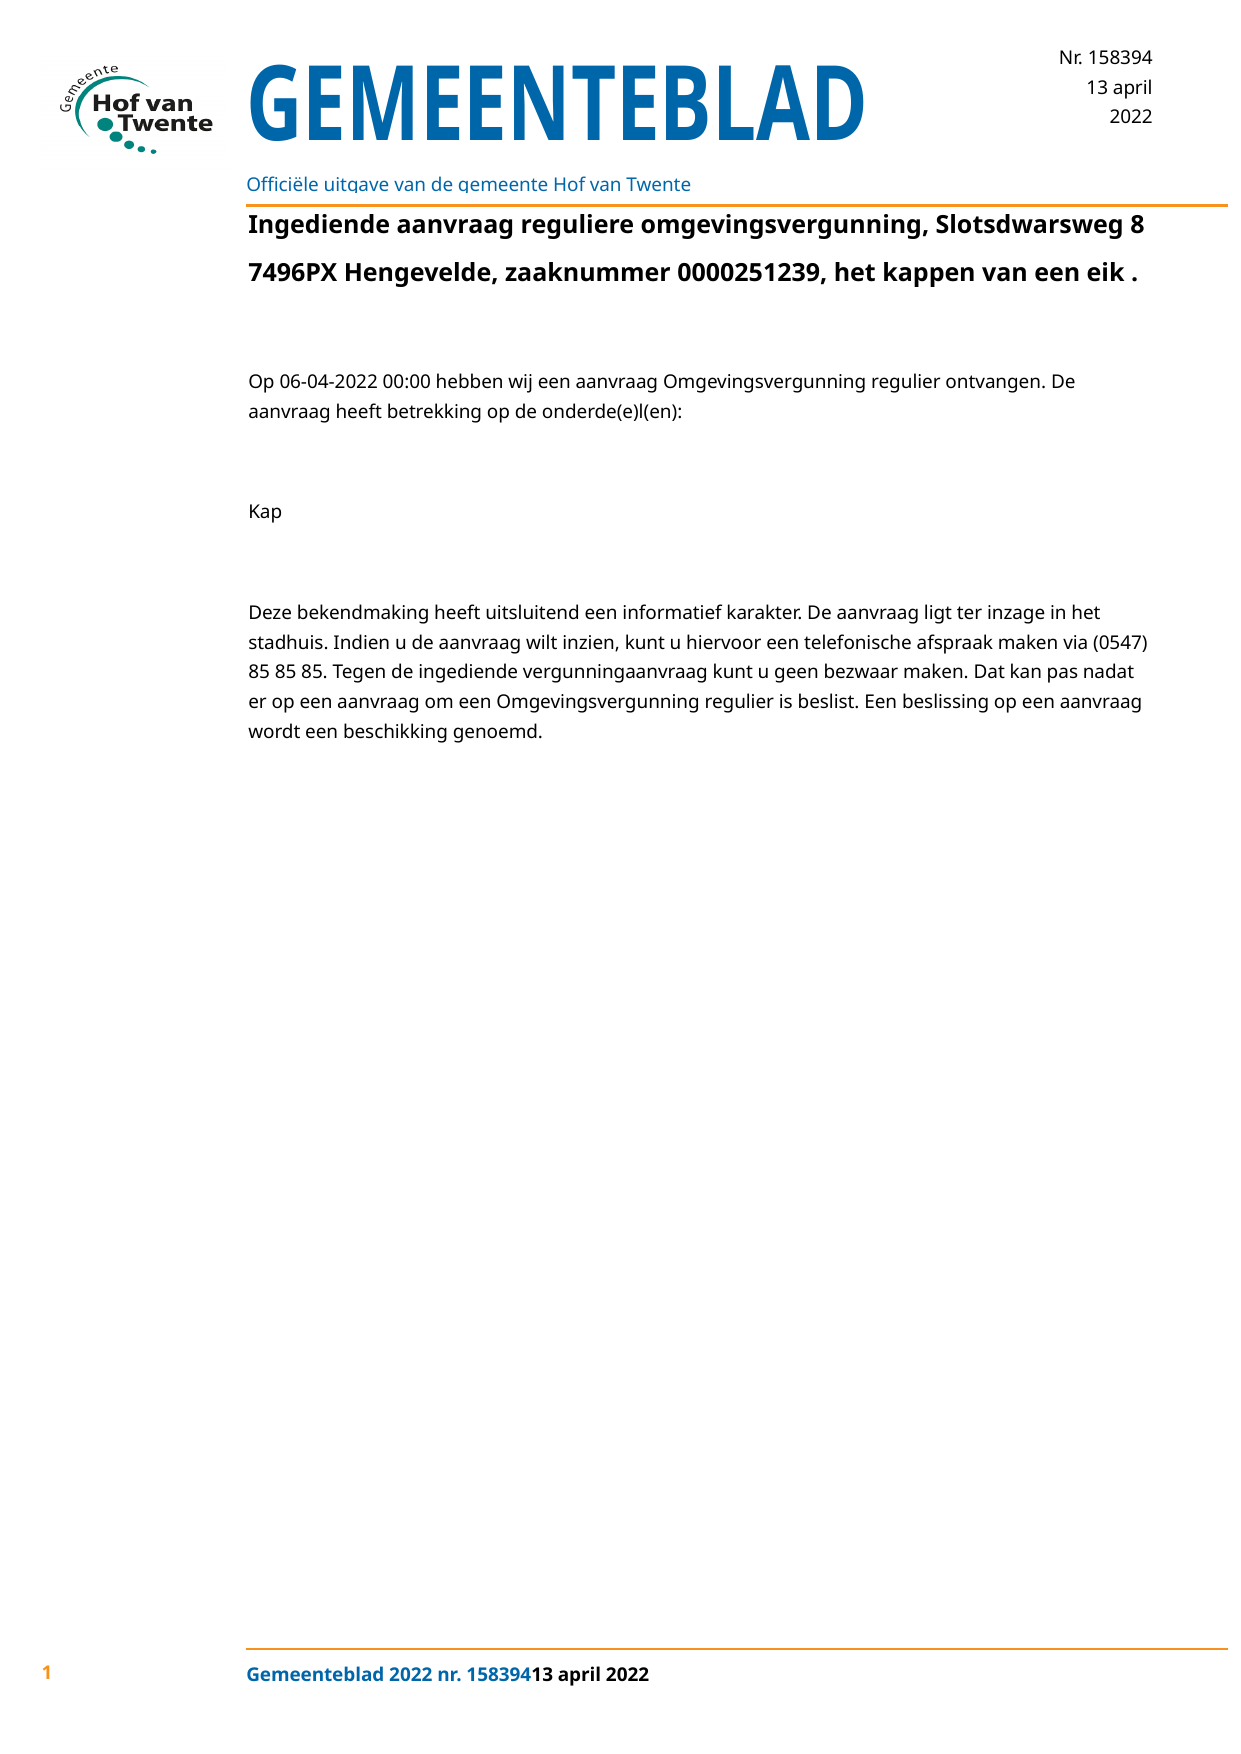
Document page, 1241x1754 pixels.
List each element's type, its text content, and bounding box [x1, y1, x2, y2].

picture [41, 47, 231, 172]
text Ingediende aanvraag reguliere omgevingsvergunning, Slotsdwarsweg 8 7496PX Hengevelde, zaaknummer 0000251239, het kappen van een eik . [248, 207, 1152, 288]
text Deze bekendmaking heeft uitsluitend een informatief karakter. De aanvraag ligt ter inzage in het stadhuis. Indien u de aanvraag wilt inzien, kunt u hiervoor een telefonische afspraak maken via (0547) 85 85 85. Tegen de ingediende vergunningaanvraag kunt u geen bezwaar maken. Dat kan pas nadat er op een aanvraag om een Omgevingsvergunning regulier is beslist. Een beslissing op een aanvraag wordt een beschikking genoemd. [248, 599, 1152, 744]
text Op 06-04-2022 00:00 hebben wij een aanvraag Omgevingsvergunning regulier ontvangen. De aanvraag heeft betrekking op de onderde(e)l(en): [248, 368, 1152, 424]
text Kap [248, 499, 1152, 524]
